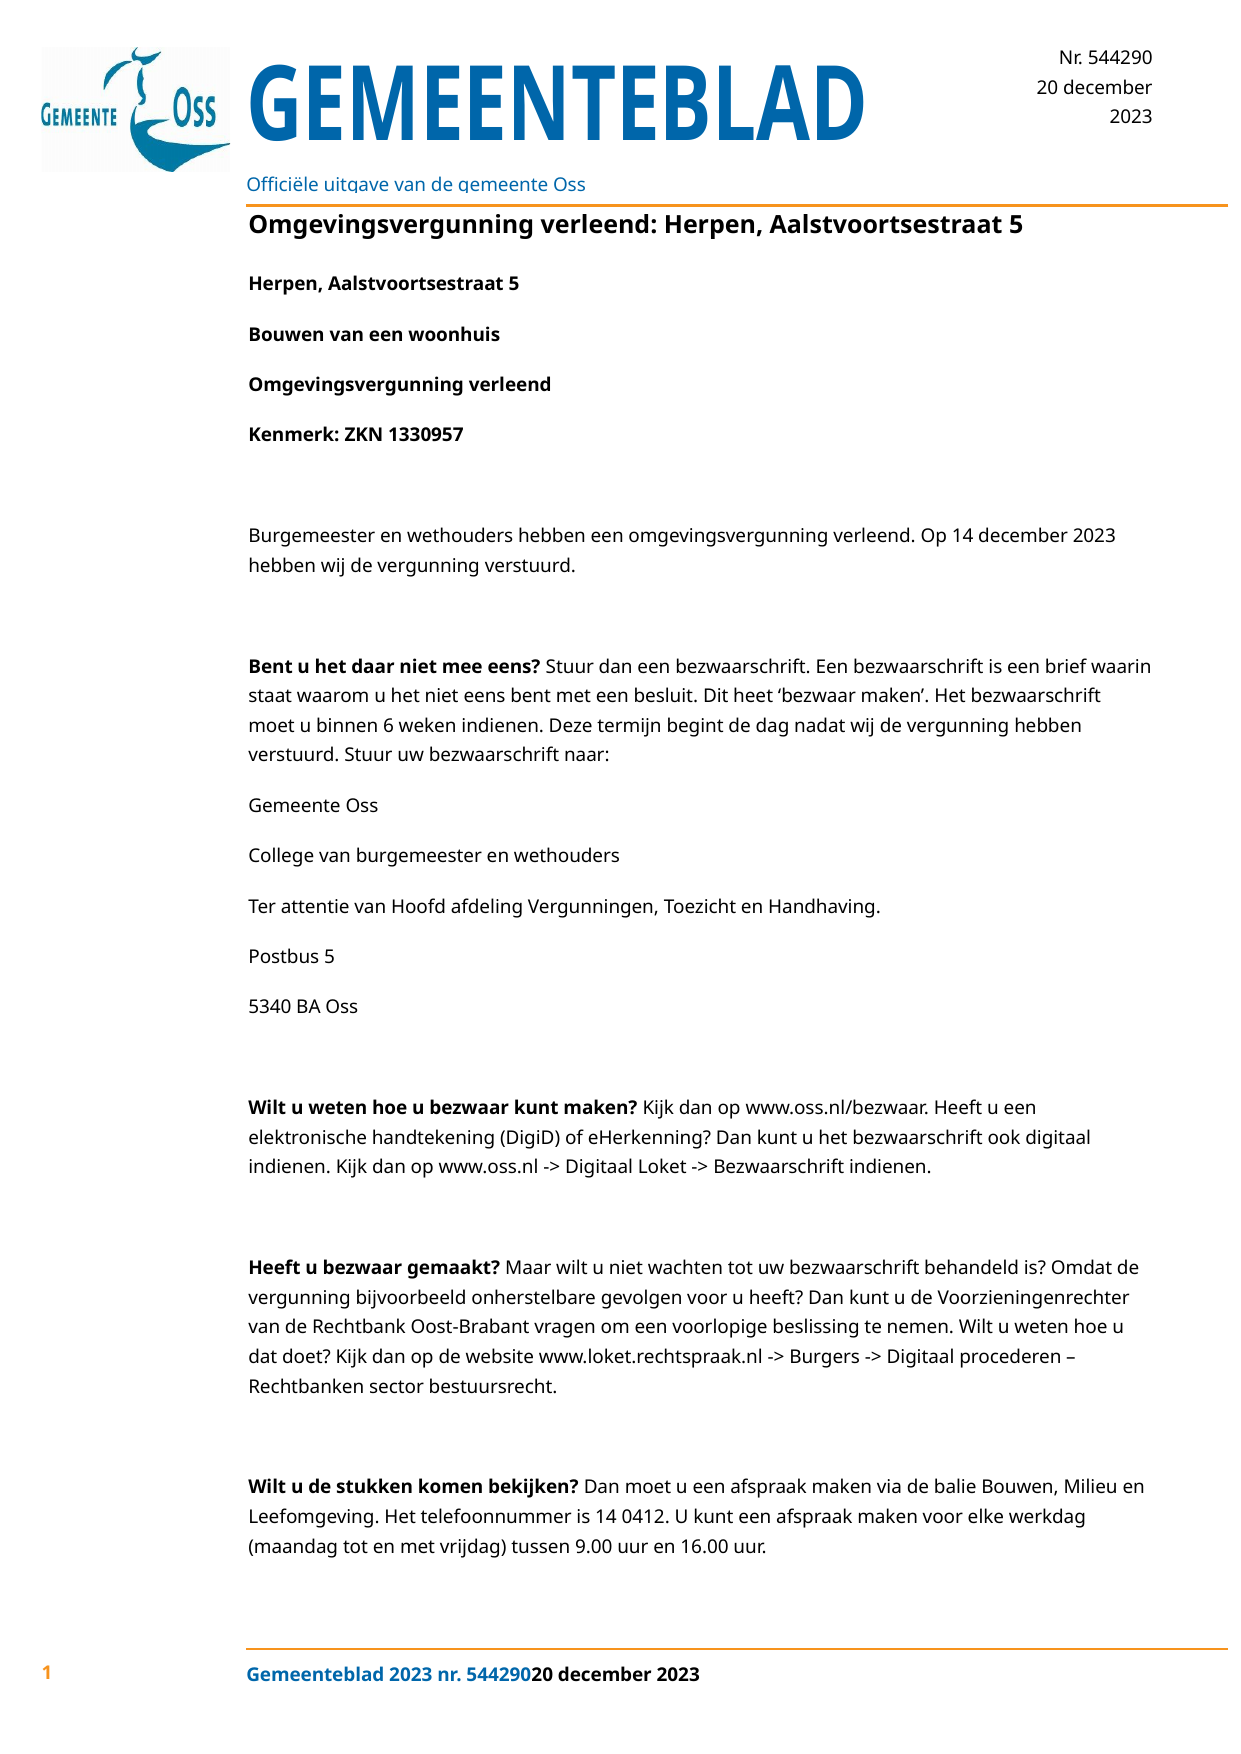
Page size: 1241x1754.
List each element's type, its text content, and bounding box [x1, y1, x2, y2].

text Bouwen van een woonhuis [248, 321, 1152, 346]
text Omgevingsvergunning verleend [248, 371, 1152, 397]
text Burgemeester en wethouders hebben een omgevingsvergunning verleend. Op 14 december 2023 hebben wij de vergunning verstuurd. [248, 522, 1152, 578]
text Omgevingsvergunning verleend: Herpen, Aalstvoortsestraat 5 [248, 207, 1152, 241]
text Wilt u de stukken komen bekijken? Dan moet u een afspraak maken via de balie Bouwen, Milieu en Leefomgeving. Het telefoonnummer is 14 0412. U kunt een afspraak maken voor elke werkdag (maandag tot en met vrijdag) tussen 9.00 uur en 16.00 uur. [248, 1474, 1152, 1558]
text Wilt u weten hoe u bezwaar kunt maken? Kijk dan op www.oss.nl/bezwaar. Heeft u een elektronische handtekening (DigiD) of eHerkenning? Dan kunt u het bezwaarschrift ook digitaal indienen. Kijk dan op www.oss.nl -> Digitaal Loket -> Bezwaarschrift indienen. [248, 1094, 1152, 1179]
text 5340 BA Oss [248, 994, 1152, 1019]
text Gemeente Oss [248, 792, 1152, 818]
text Herpen, Aalstvoortsestraat 5 [248, 270, 1152, 296]
picture [41, 47, 231, 172]
text College van burgemeester en wethouders [248, 842, 1152, 868]
text Postbus 5 [248, 943, 1152, 969]
text Kenmerk: ZKN 1330957 [248, 422, 1152, 447]
text Heeft u bezwaar gemaakt? Maar wilt u niet wachten tot uw bezwaarschrift behandeld is? Omdat de vergunning bijvoorbeeld onherstelbare gevolgen voor u heeft? Dan kunt u de Voorzieningenrechter van de Rechtbank Oost-Brabant vragen om een voorlopige beslissing te nemen. Wilt u weten hoe u dat doet? Kijk dan op de website www.loket.rechtspraak.nl -> Burgers -> Digitaal procederen – Rechtbanken sector bestuursrecht. [248, 1254, 1152, 1398]
text Bent u het daar niet mee eens? Stuur dan een bezwaarschrift. Een bezwaarschrift is een brief waarin staat waarom u het niet eens bent met een besluit. Dit heet ‘bezwaar maken’. Het bezwaarschrift moet u binnen 6 weken indienen. Deze termijn begint de dag nadat wij de vergunning hebben verstuurd. Stuur uw bezwaarschrift naar: [248, 653, 1152, 767]
text Ter attentie van Hoofd afdeling Vergunningen, Toezicht en Handhaving. [248, 893, 1152, 918]
